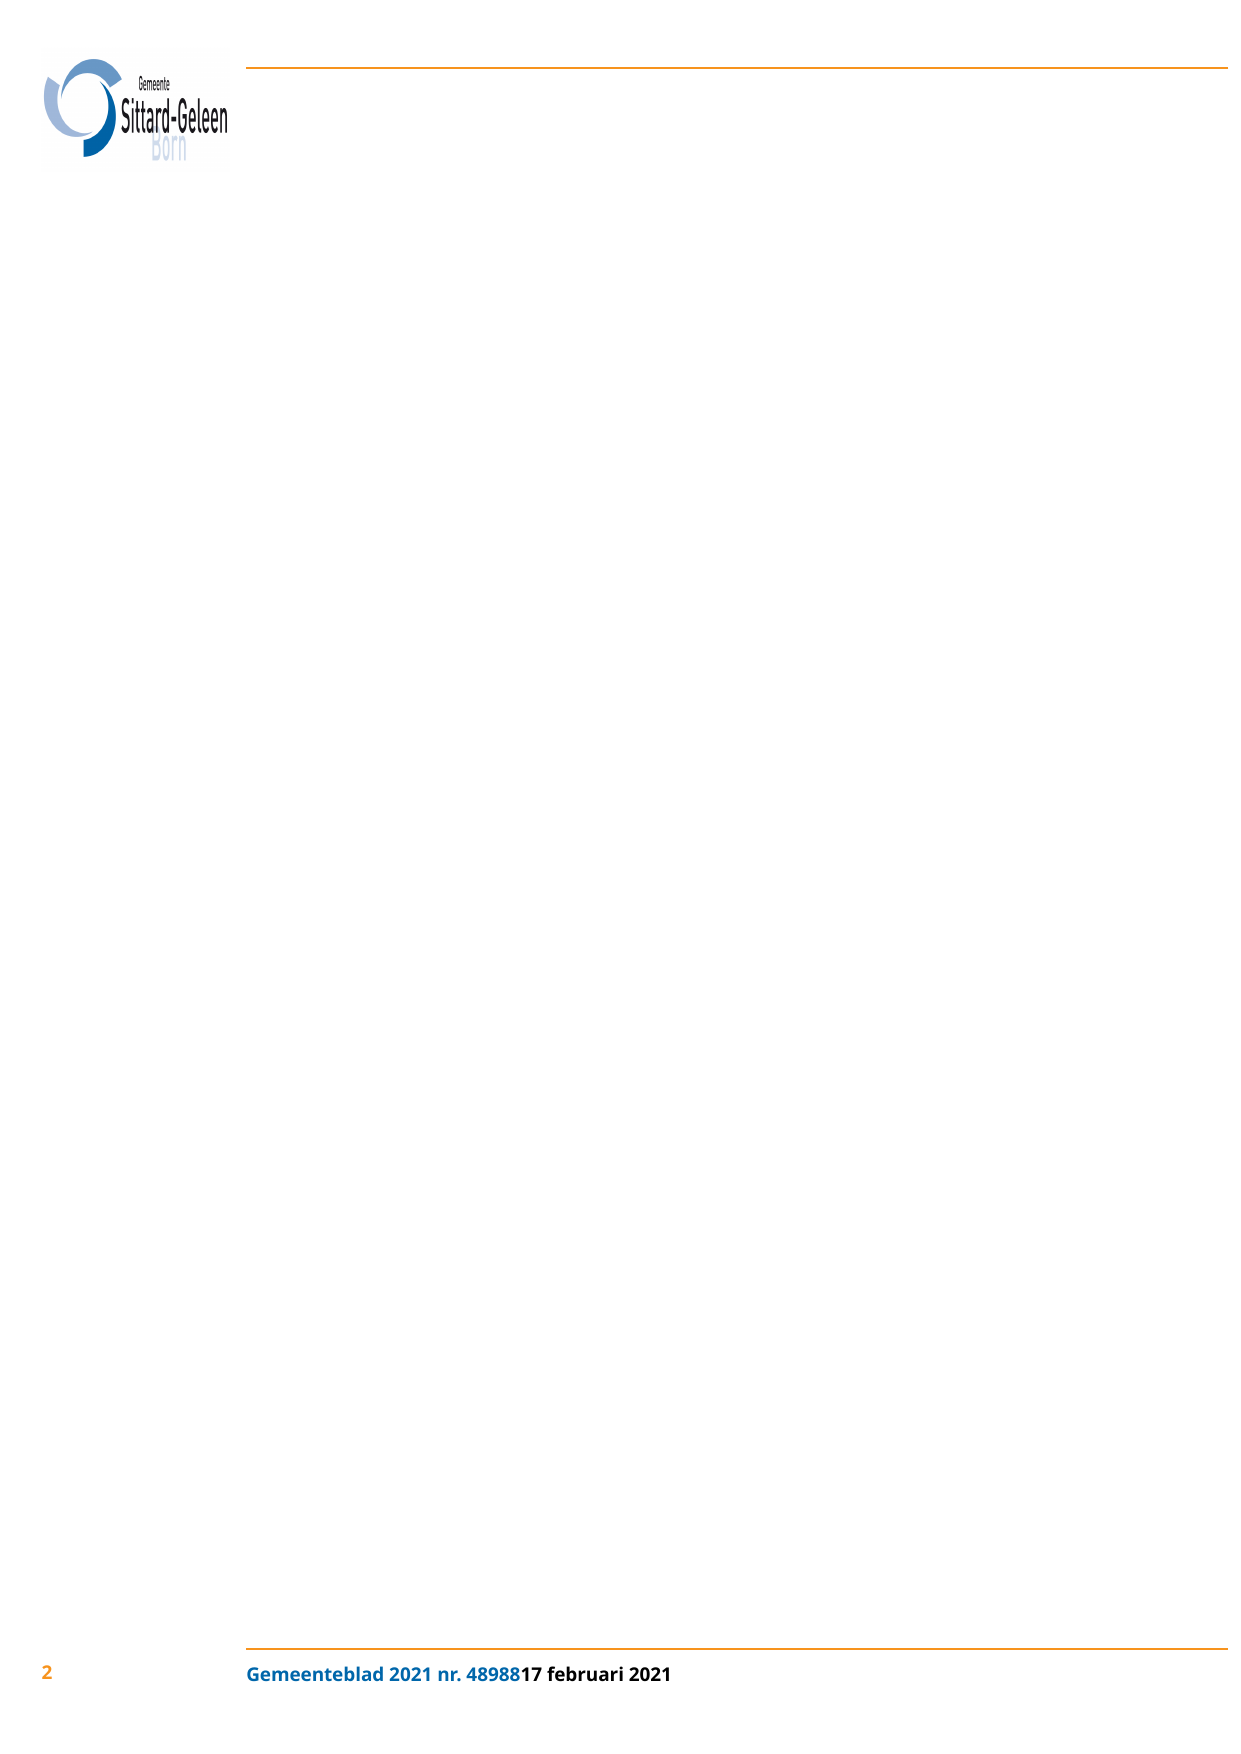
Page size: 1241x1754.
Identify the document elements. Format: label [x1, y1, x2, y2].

picture [41, 47, 231, 172]
